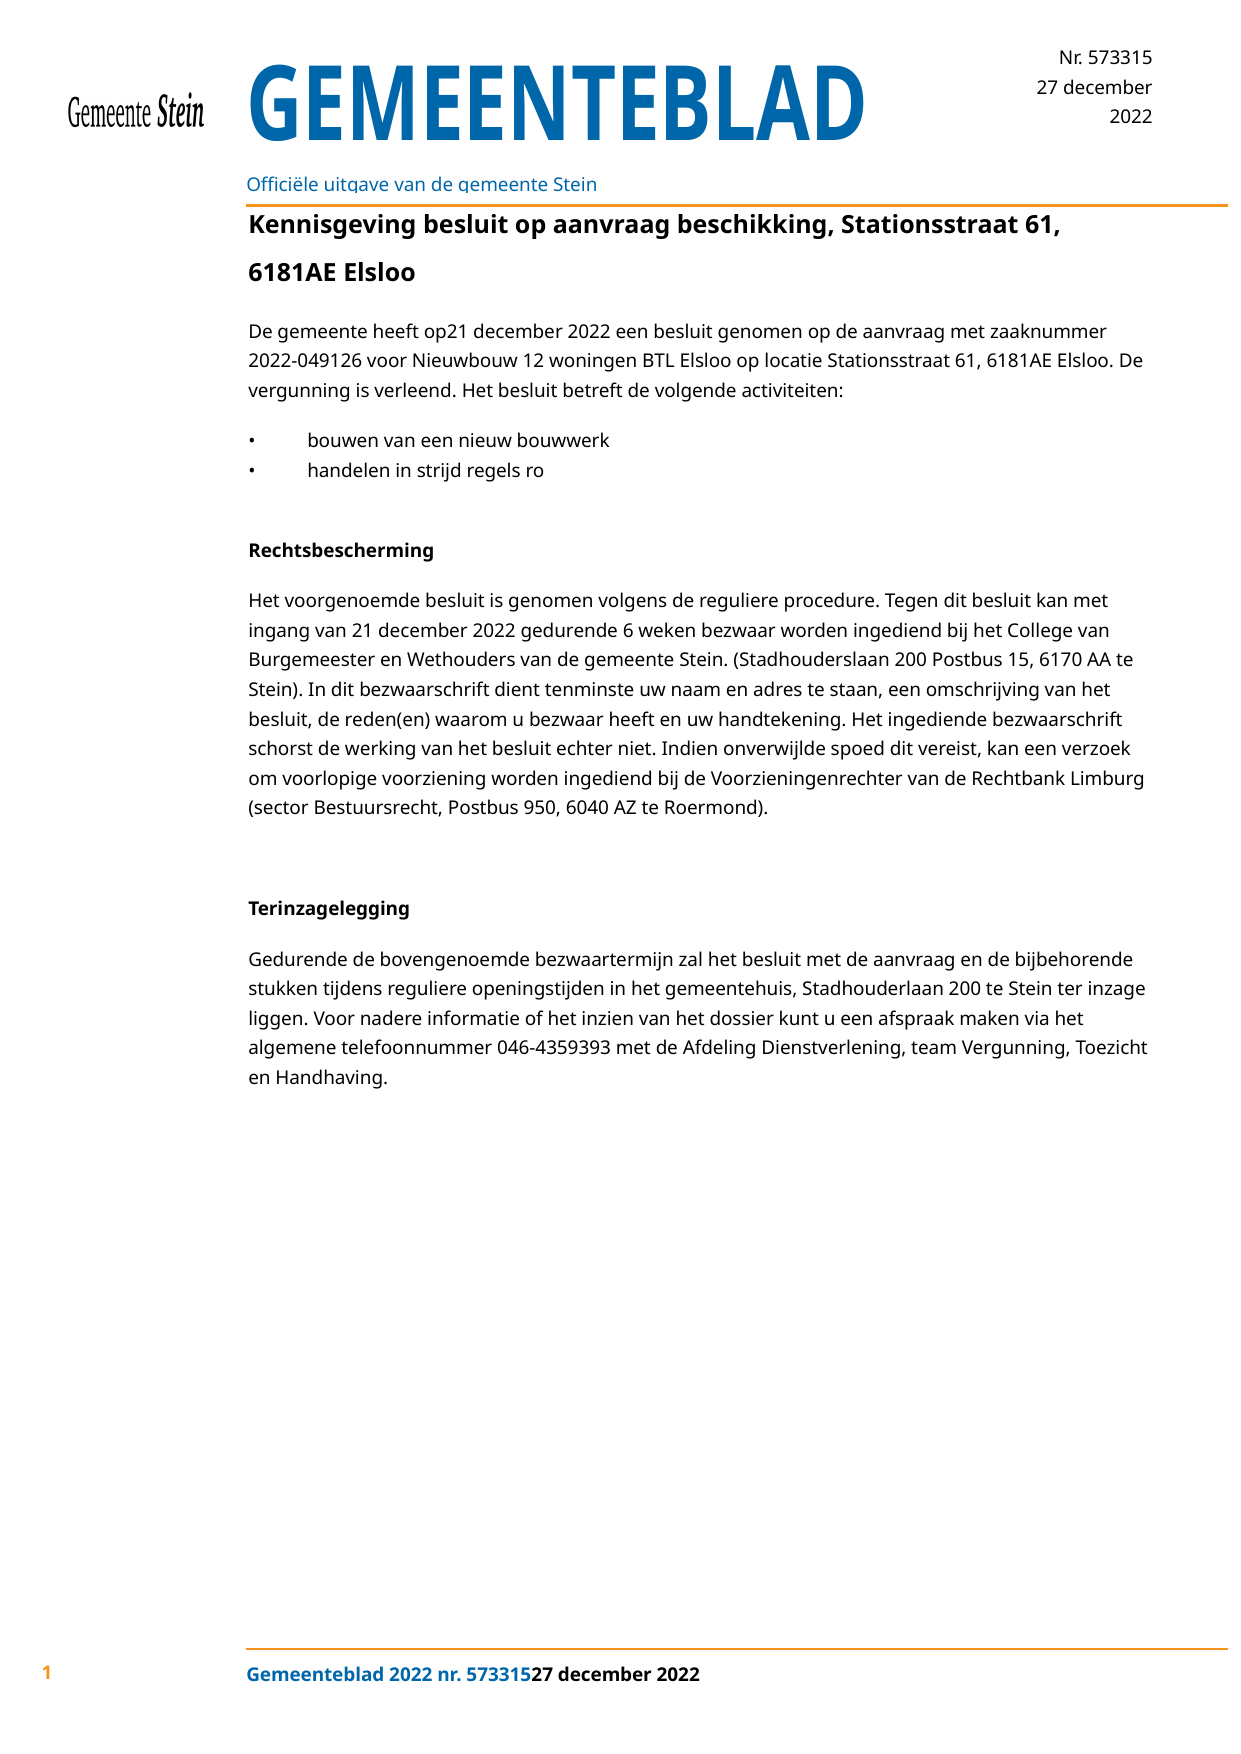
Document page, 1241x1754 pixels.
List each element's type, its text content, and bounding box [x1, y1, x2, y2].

text Het voorgenoemde besluit is genomen volgens de reguliere procedure. Tegen dit besluit kan met ingang van 21 december 2022 gedurende 6 weken bezwaar worden ingediend bij het College van Burgemeester en Wethouders van de gemeente Stein. (Stadhouderslaan 200 Postbus 15, 6170 AA te Stein). In dit bezwaarschrift dient tenminste uw naam en adres te staan, een omschrijving van het besluit, de reden(en) waarom u bezwaar heeft en uw handtekening. Het ingediende bezwaarschrift schorst de werking van het besluit echter niet. Indien onverwijlde spoed dit vereist, kan een verzoek om voorlopige voorziening worden ingediend bij de Voorzieningenrechter van de Rechtbank Limburg (sector Bestuursrecht, Postbus 950, 6040 AZ te Roermond). [248, 587, 1152, 820]
text Kennisgeving besluit op aanvraag beschikking, Stationsstraat 61, 6181AE Elsloo [248, 207, 1152, 288]
text Rechtsbescherming [248, 537, 1152, 563]
text Gedurende de bovengenoemde bezwaartermijn zal het besluit met de aanvraag en de bijbehorende stukken tijdens reguliere openingstijden in het gemeentehuis, Stadhouderlaan 200 te Stein ter inzage liggen. Voor nadere informatie of het inzien van het dossier kunt u een afspraak maken via het algemene telefoonnummer 046-4359393 met de Afdeling Dienstverlening, team Vergunning, Toezicht en Handhaving. [248, 946, 1152, 1090]
list bouwen van een nieuw bouwwerk [248, 427, 1152, 453]
text Terinzagelegging [248, 895, 1152, 921]
picture [41, 47, 231, 172]
list handelen in strijd regels ro [248, 457, 1152, 483]
text De gemeente heeft op21 december 2022 een besluit genomen op de aanvraag met zaaknummer 2022-049126 voor Nieuwbouw 12 woningen BTL Elsloo op locatie Stationsstraat 61, 6181AE Elsloo. De vergunning is verleend. Het besluit betreft de volgende activiteiten: [248, 318, 1152, 403]
